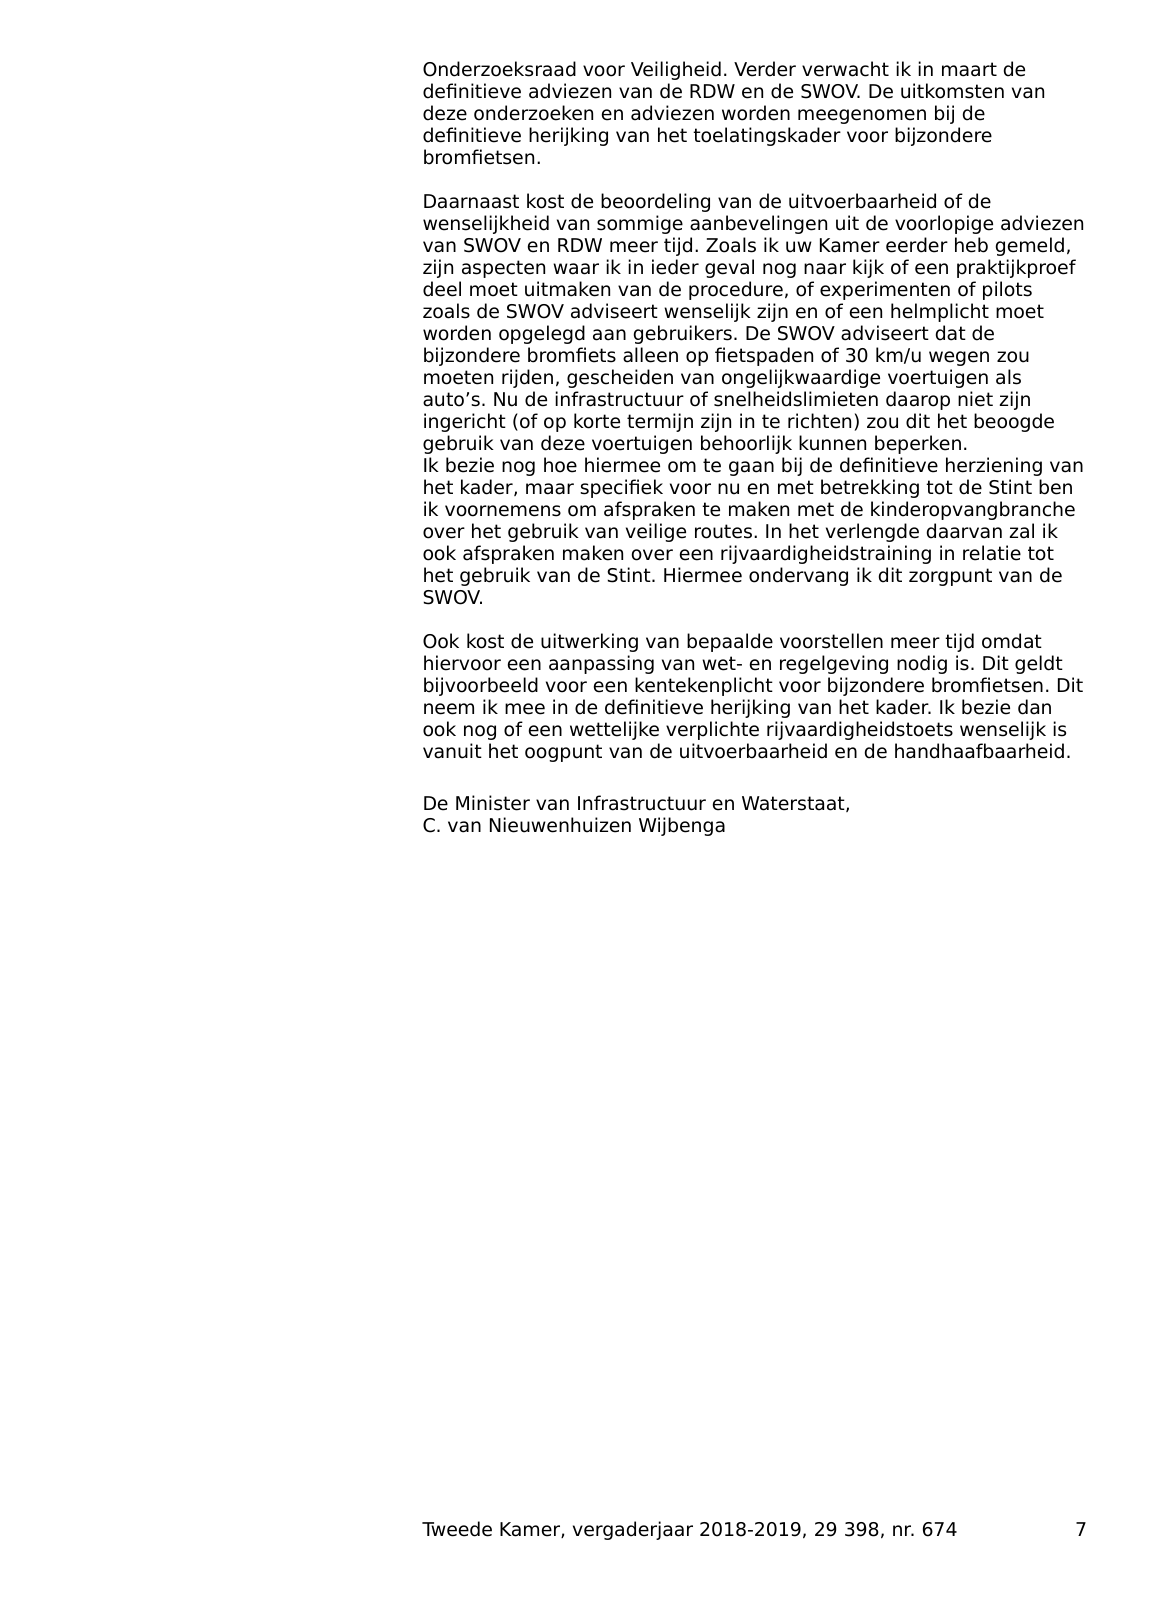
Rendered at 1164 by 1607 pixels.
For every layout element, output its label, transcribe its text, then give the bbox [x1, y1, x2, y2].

text Ik bezie nog hoe hiermee om te gaan bij de definitieve herziening van het kader, maar specifiek voor nu en met betrekking tot de Stint ben ik voornemens om afspraken te maken met de kinderopvangbranche over het gebruik van veilige routes. In het verlengde daarvan zal ik ook afspraken maken over een rijvaardigheidstraining in relatie tot het gebruik van de Stint. Hiermee ondervang ik dit zorgpunt van de SWOV. [422, 455, 1087, 609]
text Daarnaast kost de beoordeling van de uitvoerbaarheid of de wenselijkheid van sommige aanbevelingen uit de voorlopige adviezen van SWOV en RDW meer tijd. Zoals ik uw Kamer eerder heb gemeld, zijn aspecten waar ik in ieder geval nog naar kijk of een praktijkproef deel moet uitmaken van de procedure, of experimenten of pilots zoals de SWOV adviseert wenselijk zijn en of een helmplicht moet worden opgelegd aan gebruikers. De SWOV adviseert dat de bijzondere bromfiets alleen op fietspaden of 30 km/u wegen zou moeten rijden, gescheiden van ongelijkwaardige voertuigen als auto’s. Nu de infrastructuur of snelheidslimieten daarop niet zijn ingericht (of op korte termijn zijn in te richten) zou dit het beoogde gebruik van deze voertuigen behoorlijk kunnen beperken. [422, 191, 1087, 455]
text Ook kost de uitwerking van bepaalde voorstellen meer tijd omdat hiervoor een aanpassing van wet- en regelgeving nodig is. Dit geldt bijvoorbeeld voor een kentekenplicht voor bijzondere bromfietsen. Dit neem ik mee in de definitieve herijking van het kader. Ik bezie dan ook nog of een wettelijke verplichte rijvaardigheidstoets wenselijk is vanuit het oogpunt van de uitvoerbaarheid en de handhaafbaarheid. [422, 631, 1087, 763]
text Onderzoeksraad voor Veiligheid. Verder verwacht ik in maart de definitieve adviezen van de RDW en de SWOV. De uitkomsten van deze onderzoeken en adviezen worden meegenomen bij de definitieve herijking van het toelatingskader voor bijzondere bromfietsen. [422, 59, 1087, 169]
text De Minister van Infrastructuur en Waterstaat, C. van Nieuwenhuizen Wijbenga [422, 793, 1087, 837]
